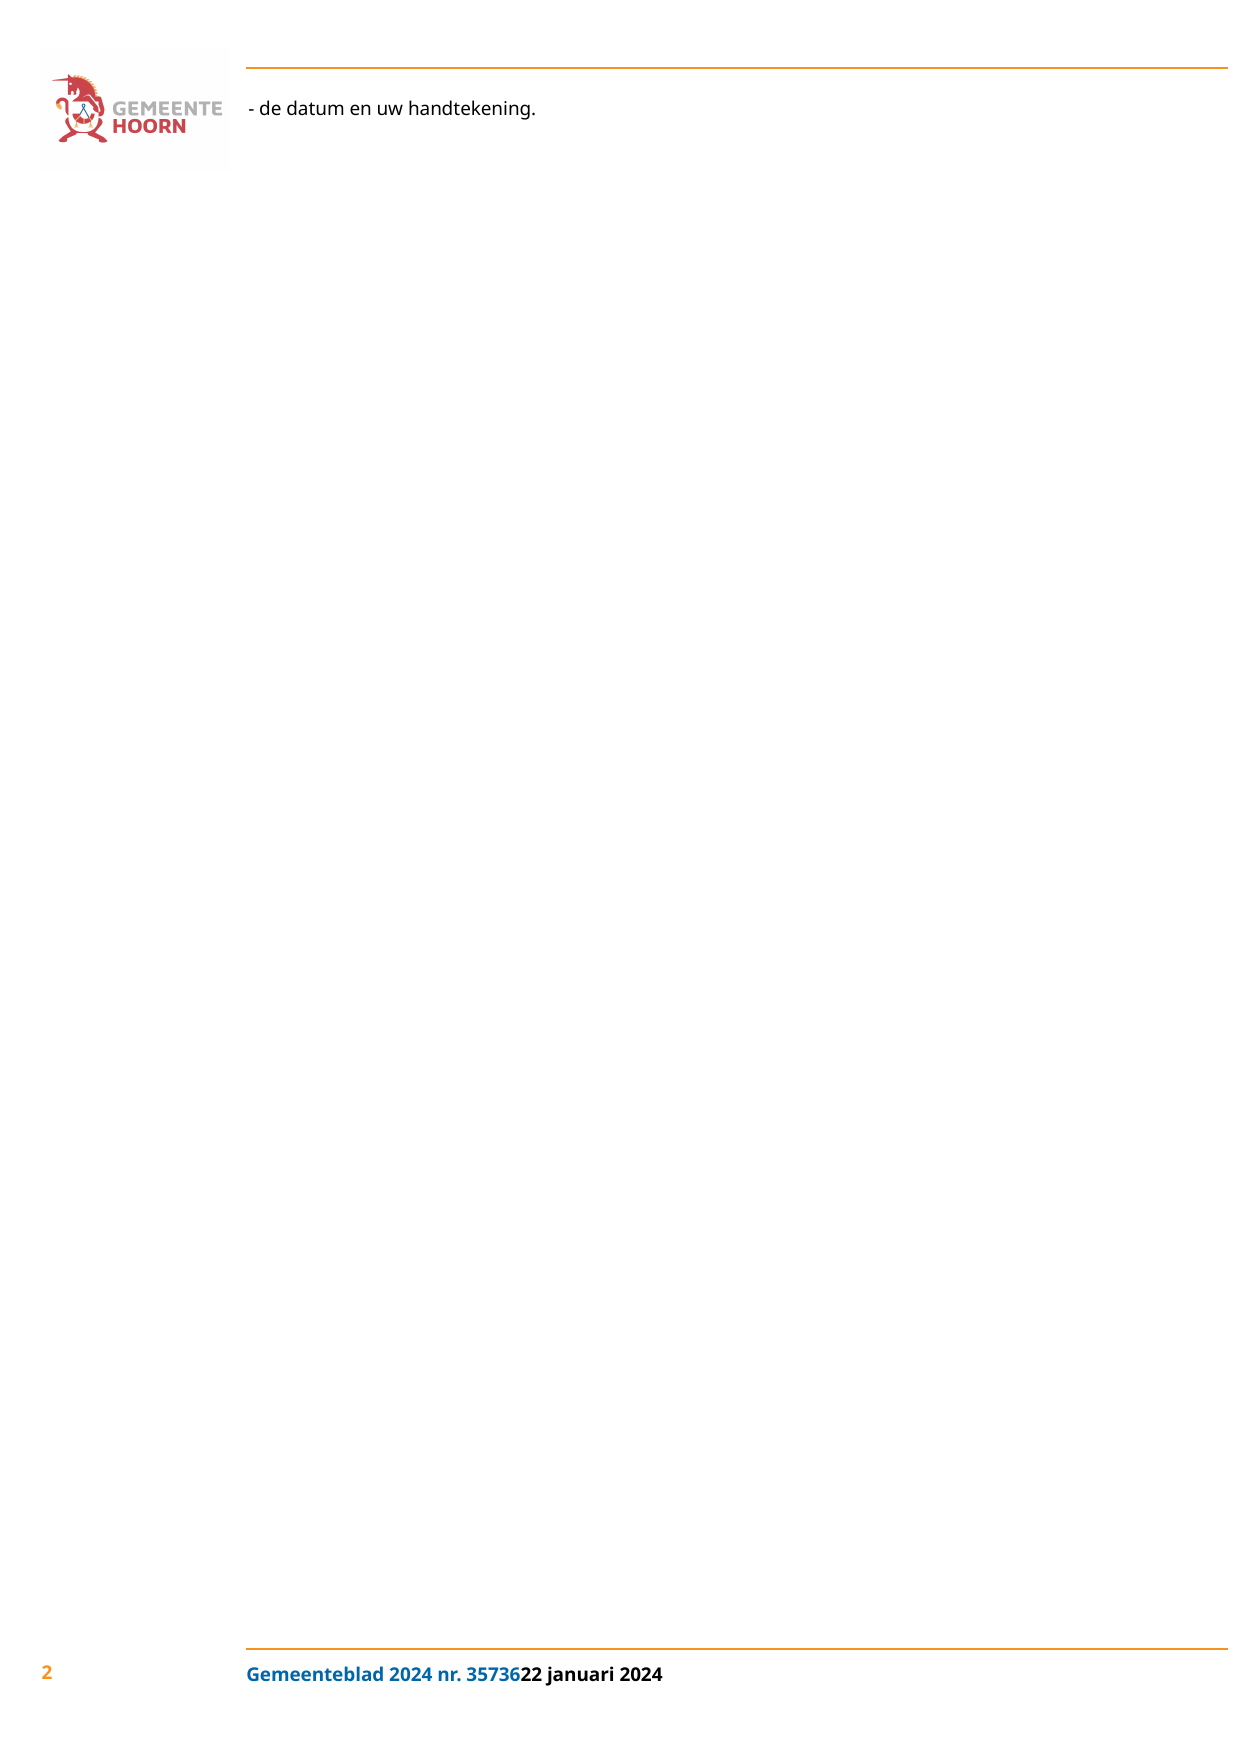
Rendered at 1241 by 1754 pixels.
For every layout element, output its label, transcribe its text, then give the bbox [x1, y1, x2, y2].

picture [41, 47, 231, 172]
text - de datum en uw handtekening. [248, 95, 1152, 121]
